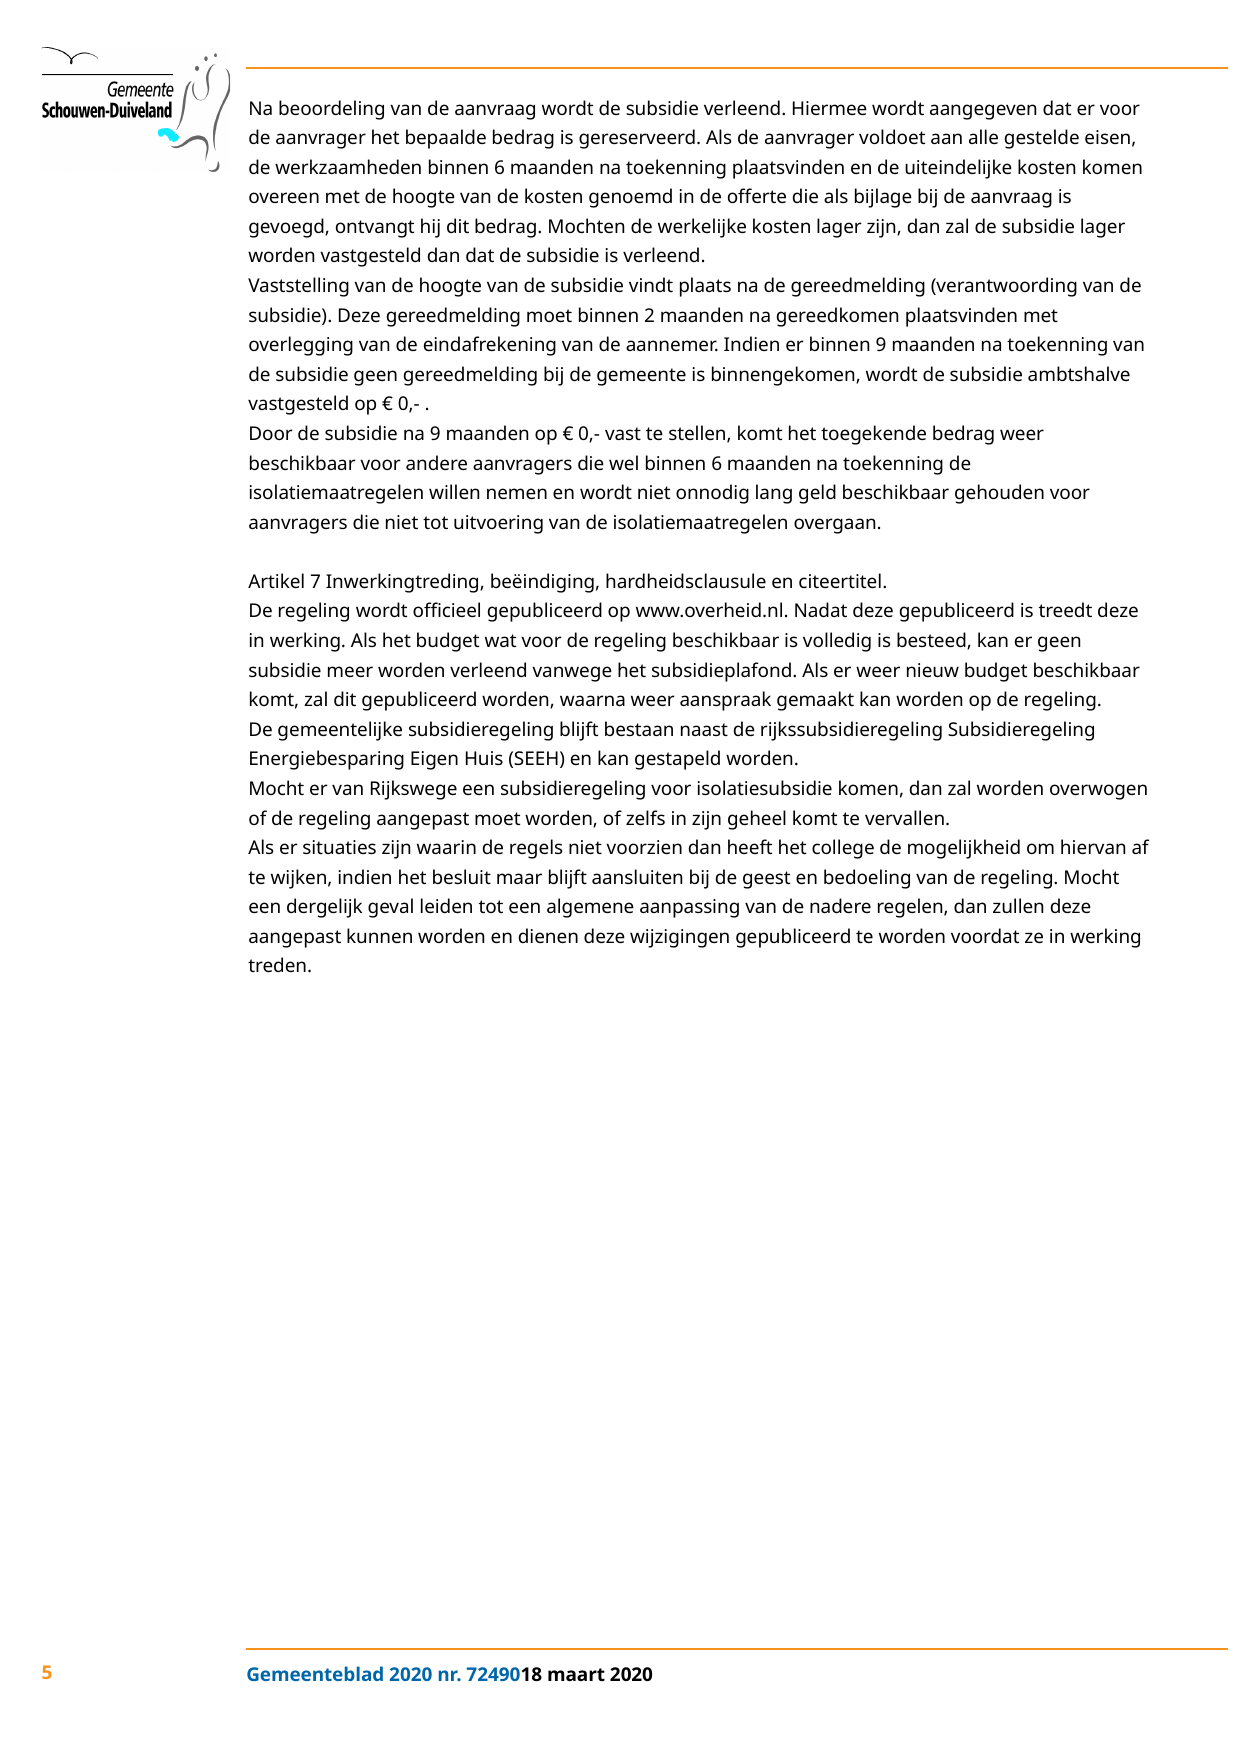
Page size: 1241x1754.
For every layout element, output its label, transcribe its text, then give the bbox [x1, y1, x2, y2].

picture [41, 47, 231, 172]
text Door de subsidie na 9 maanden op € 0,- vast te stellen, komt het toegekende bedrag weer beschikbaar voor andere aanvragers die wel binnen 6 maanden na toekenning de isolatiemaatregelen willen nemen en wordt niet onnodig lang geld beschikbaar gehouden voor aanvragers die niet tot uitvoering van de isolatiemaatregelen overgaan. [248, 420, 1152, 535]
text De regeling wordt officieel gepubliceerd op www.overheid.nl. Nadat deze gepubliceerd is treedt deze in werking. Als het budget wat voor de regeling beschikbaar is volledig is besteed, kan er geen subsidie meer worden verleend vanwege het subsidieplafond. Als er weer nieuw budget beschikbaar komt, zal dit gepubliceerd worden, waarna weer aanspraak gemaakt kan worden op de regeling. [248, 598, 1152, 712]
text Als er situaties zijn waarin de regels niet voorzien dan heeft het college de mogelijkheid om hiervan af te wijken, indien het besluit maar blijft aansluiten bij de geest en bedoeling van de regeling. Mocht een dergelijk geval leiden tot een algemene aanpassing van de nadere regelen, dan zullen deze aangepast kunnen worden en dienen deze wijzigingen gepubliceerd te worden voordat ze in werking treden. [248, 834, 1152, 978]
text Vaststelling van de hoogte van de subsidie vindt plaats na de gereedmelding (verantwoording van de subsidie). Deze gereedmelding moet binnen 2 maanden na gereedkomen plaatsvinden met overlegging van de eindafrekening van de aannemer. Indien er binnen 9 maanden na toekenning van de subsidie geen gereedmelding bij de gemeente is binnengekomen, wordt de subsidie ambtshalve vastgesteld op € 0,- . [248, 272, 1152, 416]
text Mocht er van Rijkswege een subsidieregeling voor isolatiesubsidie komen, dan zal worden overwogen of de regeling aangepast moet worden, of zelfs in zijn geheel komt te vervallen. [248, 775, 1152, 831]
text Artikel 7 Inwerkingtreding, beëindiging, hardheidsclausule en citeertitel. [248, 568, 1152, 594]
text Na beoordeling van de aanvraag wordt de subsidie verleend. Hiermee wordt aangegeven dat er voor de aanvrager het bepaalde bedrag is gereserveerd. Als de aanvrager voldoet aan alle gestelde eisen, de werkzaamheden binnen 6 maanden na toekenning plaatsvinden en de uiteindelijke kosten komen overeen met de hoogte van de kosten genoemd in de offerte die als bijlage bij de aanvraag is gevoegd, ontvangt hij dit bedrag. Mochten de werkelijke kosten lager zijn, dan zal de subsidie lager worden vastgesteld dan dat de subsidie is verleend. [248, 95, 1152, 268]
text De gemeentelijke subsidieregeling blijft bestaan naast de rijkssubsidieregeling Subsidieregeling Energiebesparing Eigen Huis (SEEH) en kan gestapeld worden. [248, 716, 1152, 771]
